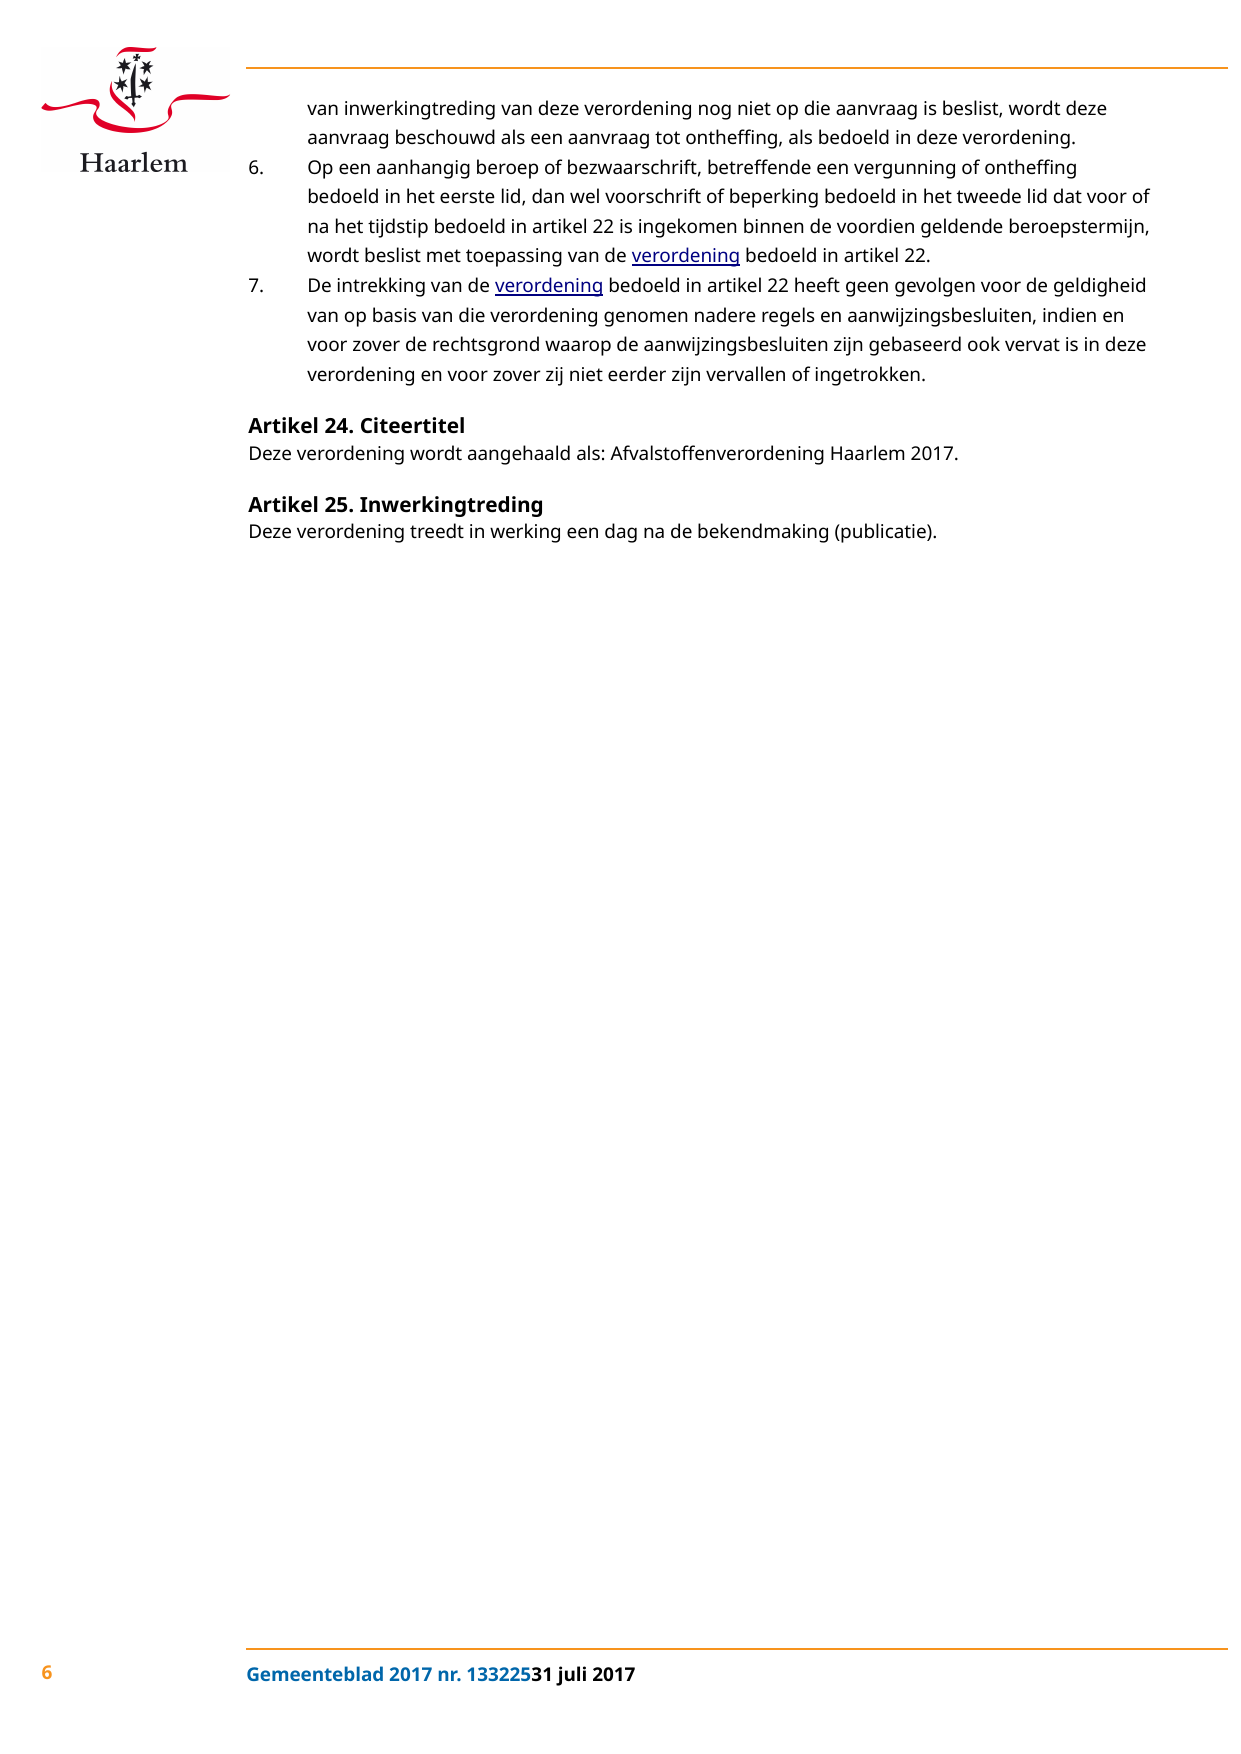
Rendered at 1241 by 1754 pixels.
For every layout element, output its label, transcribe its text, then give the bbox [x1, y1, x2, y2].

text Deze verordening treedt in werking een dag na de bekendmaking (publicatie). [248, 519, 1152, 544]
text Artikel 25. Inwerkingtreding [248, 490, 1152, 519]
text Artikel 24. Citeertitel [248, 411, 1152, 440]
picture [41, 47, 231, 172]
list De intrekking van de verordening bedoeld in artikel 22 heeft geen gevolgen voor de geldigheid van op basis van die verordening genomen nadere regels en aanwijzingsbesluiten, indien en voor zover de rechtsgrond waarop de aanwijzingsbesluiten zijn gebaseerd ook vervat is in deze verordening en voor zover zij niet eerder zijn vervallen of ingetrokken. [248, 272, 1152, 387]
list van inwerkingtreding van deze verordening nog niet op die aanvraag is beslist, wordt deze aanvraag beschouwd als een aanvraag tot ontheffing, als bedoeld in deze verordening. [248, 95, 1152, 150]
list Op een aanhangig beroep of bezwaarschrift, betreffende een vergunning of ontheffing bedoeld in het eerste lid, dan wel voorschrift of beperking bedoeld in het tweede lid dat voor of na het tijdstip bedoeld in artikel 22 is ingekomen binnen de voordien geldende beroepstermijn, wordt beslist met toepassing van de verordening bedoeld in artikel 22. [248, 154, 1152, 268]
text Deze verordening wordt aangehaald als: Afvalstoffenverordening Haarlem 2017. [248, 440, 1152, 466]
